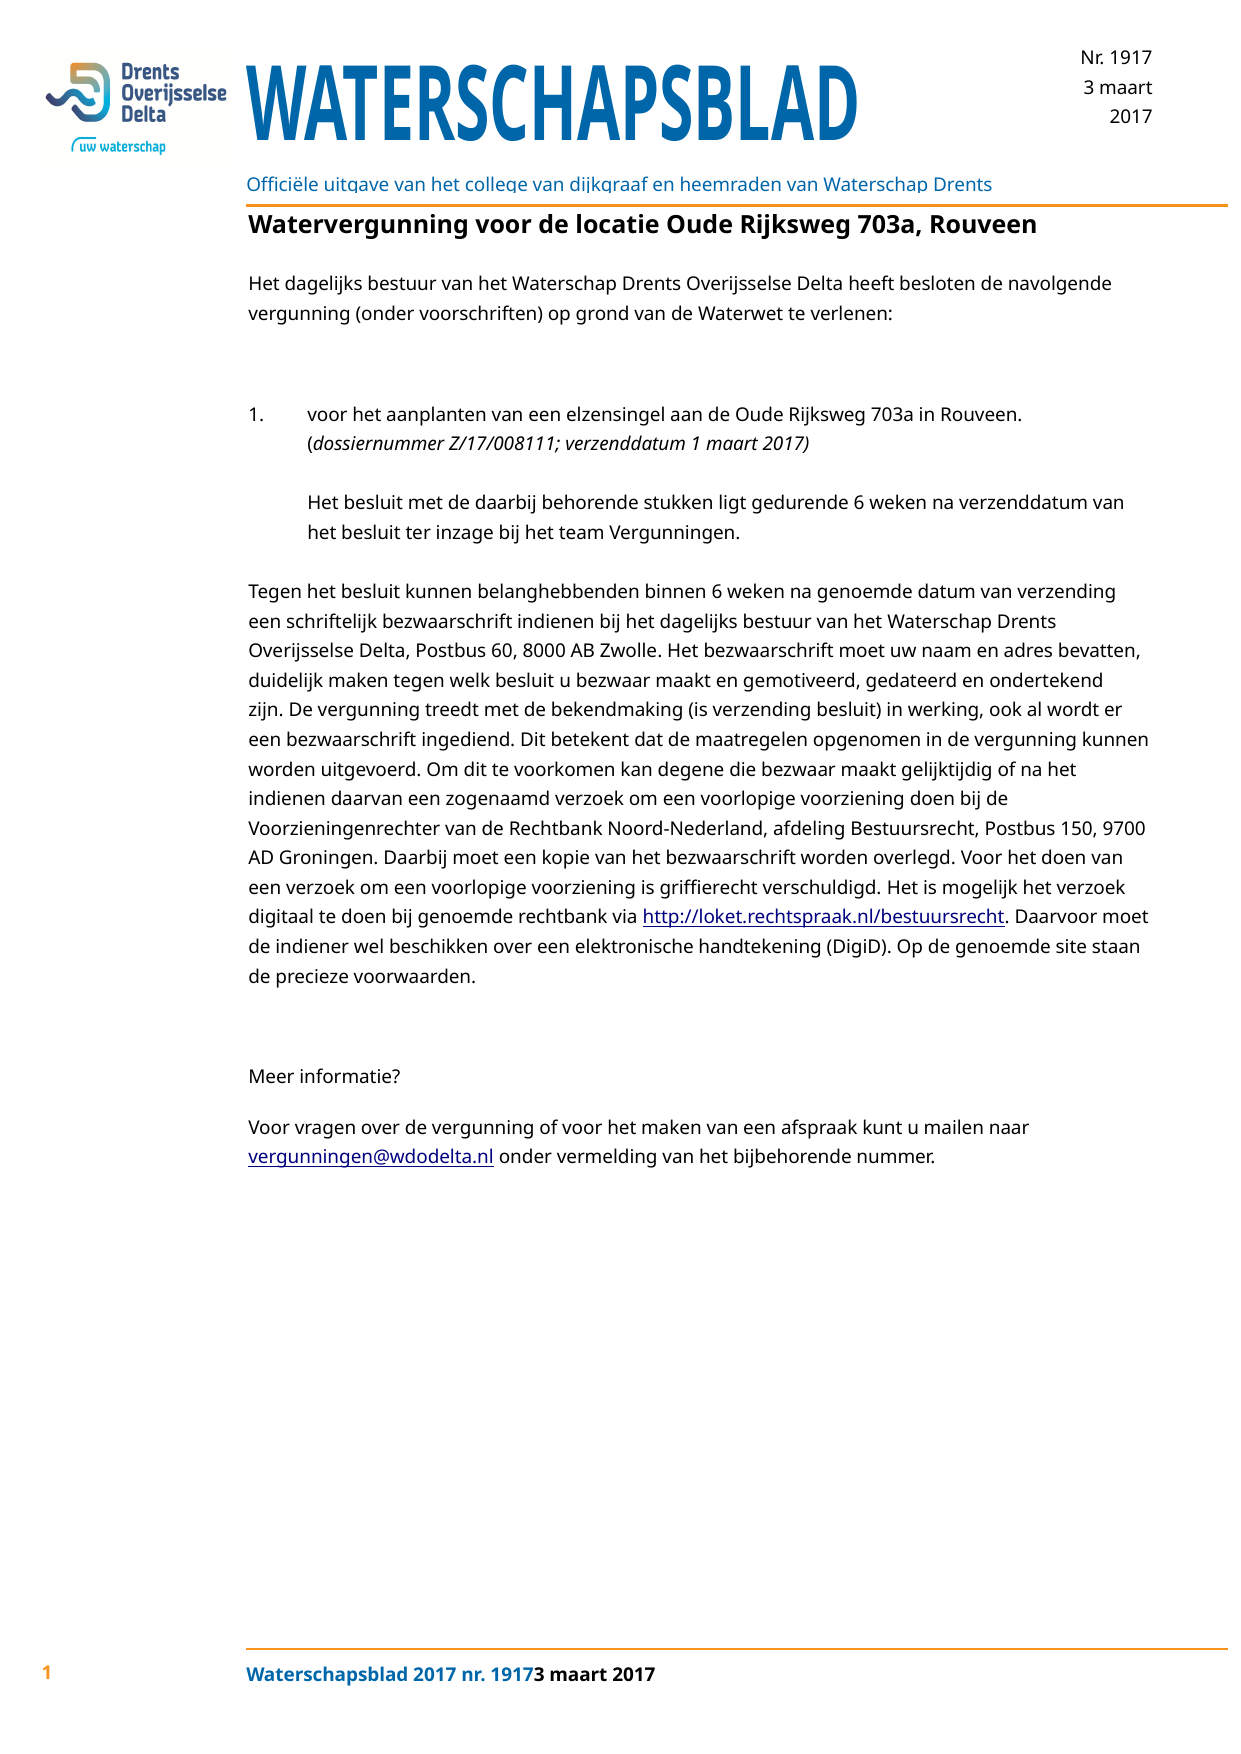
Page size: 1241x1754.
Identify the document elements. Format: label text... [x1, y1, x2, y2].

text Watervergunning voor de locatie Oude Rijksweg 703a, Rouveen [248, 207, 1152, 241]
list voor het aanplanten van een elzensingel aan de Oude Rijksweg 703a in Rouveen. (dossiernummer Z/17/008111; verzenddatum 1 maart 2017) [248, 401, 1152, 456]
list Het besluit met de daarbij behorende stukken ligt gedurende 6 weken na verzenddatum van het besluit ter inzage bij het team Vergunningen. [248, 489, 1152, 545]
text Tegen het besluit kunnen belanghebbenden binnen 6 weken na genoemde datum van verzending een schriftelijk bezwaarschrift indienen bij het dagelijks bestuur van het Waterschap Drents Overijsselse Delta, Postbus 60, 8000 AB Zwolle. Het bezwaarschrift moet uw naam en adres bevatten, duidelijk maken tegen welk besluit u bezwaar maakt en gemotiveerd, gedateerd en ondertekend zijn. De vergunning treedt met de bekendmaking (is verzending besluit) in werking, ook al wordt er een bezwaarschrift ingediend. Dit betekent dat de maatregelen opgenomen in de vergunning kunnen worden uitgevoerd. Om dit te voorkomen kan degene die bezwaar maakt gelijktijdig of na het indienen daarvan een zogenaamd verzoek om een voorlopige voorziening doen bij de Voorzieningenrechter van de Rechtbank Noord-Nederland, afdeling Bestuursrecht, Postbus 150, 9700 AD Groningen. Daarbij moet een kopie van het bezwaarschrift worden overlegd. Voor het doen van een verzoek om een voorlopige voorziening is griffierecht verschuldigd. Het is mogelijk het verzoek digitaal te doen bij genoemde rechtbank via http://loket.rechtspraak.nl/bestuursrecht. Daarvoor moet de indiener wel beschikken over een elektronische handtekening (DigiD). Op de genoemde site staan de precieze voorwaarden. [248, 578, 1152, 988]
text Meer informatie? [248, 1064, 1152, 1089]
picture [41, 47, 231, 172]
text Voor vragen over de vergunning of voor het maken van een afspraak kunt u mailen naar vergunningen@wdodelta.nl onder vermelding van het bijbehorende nummer. [248, 1114, 1152, 1169]
text Het dagelijks bestuur van het Waterschap Drents Overijsselse Delta heeft besloten de navolgende vergunning (onder voorschriften) op grond van de Waterwet te verlenen: [248, 270, 1152, 326]
